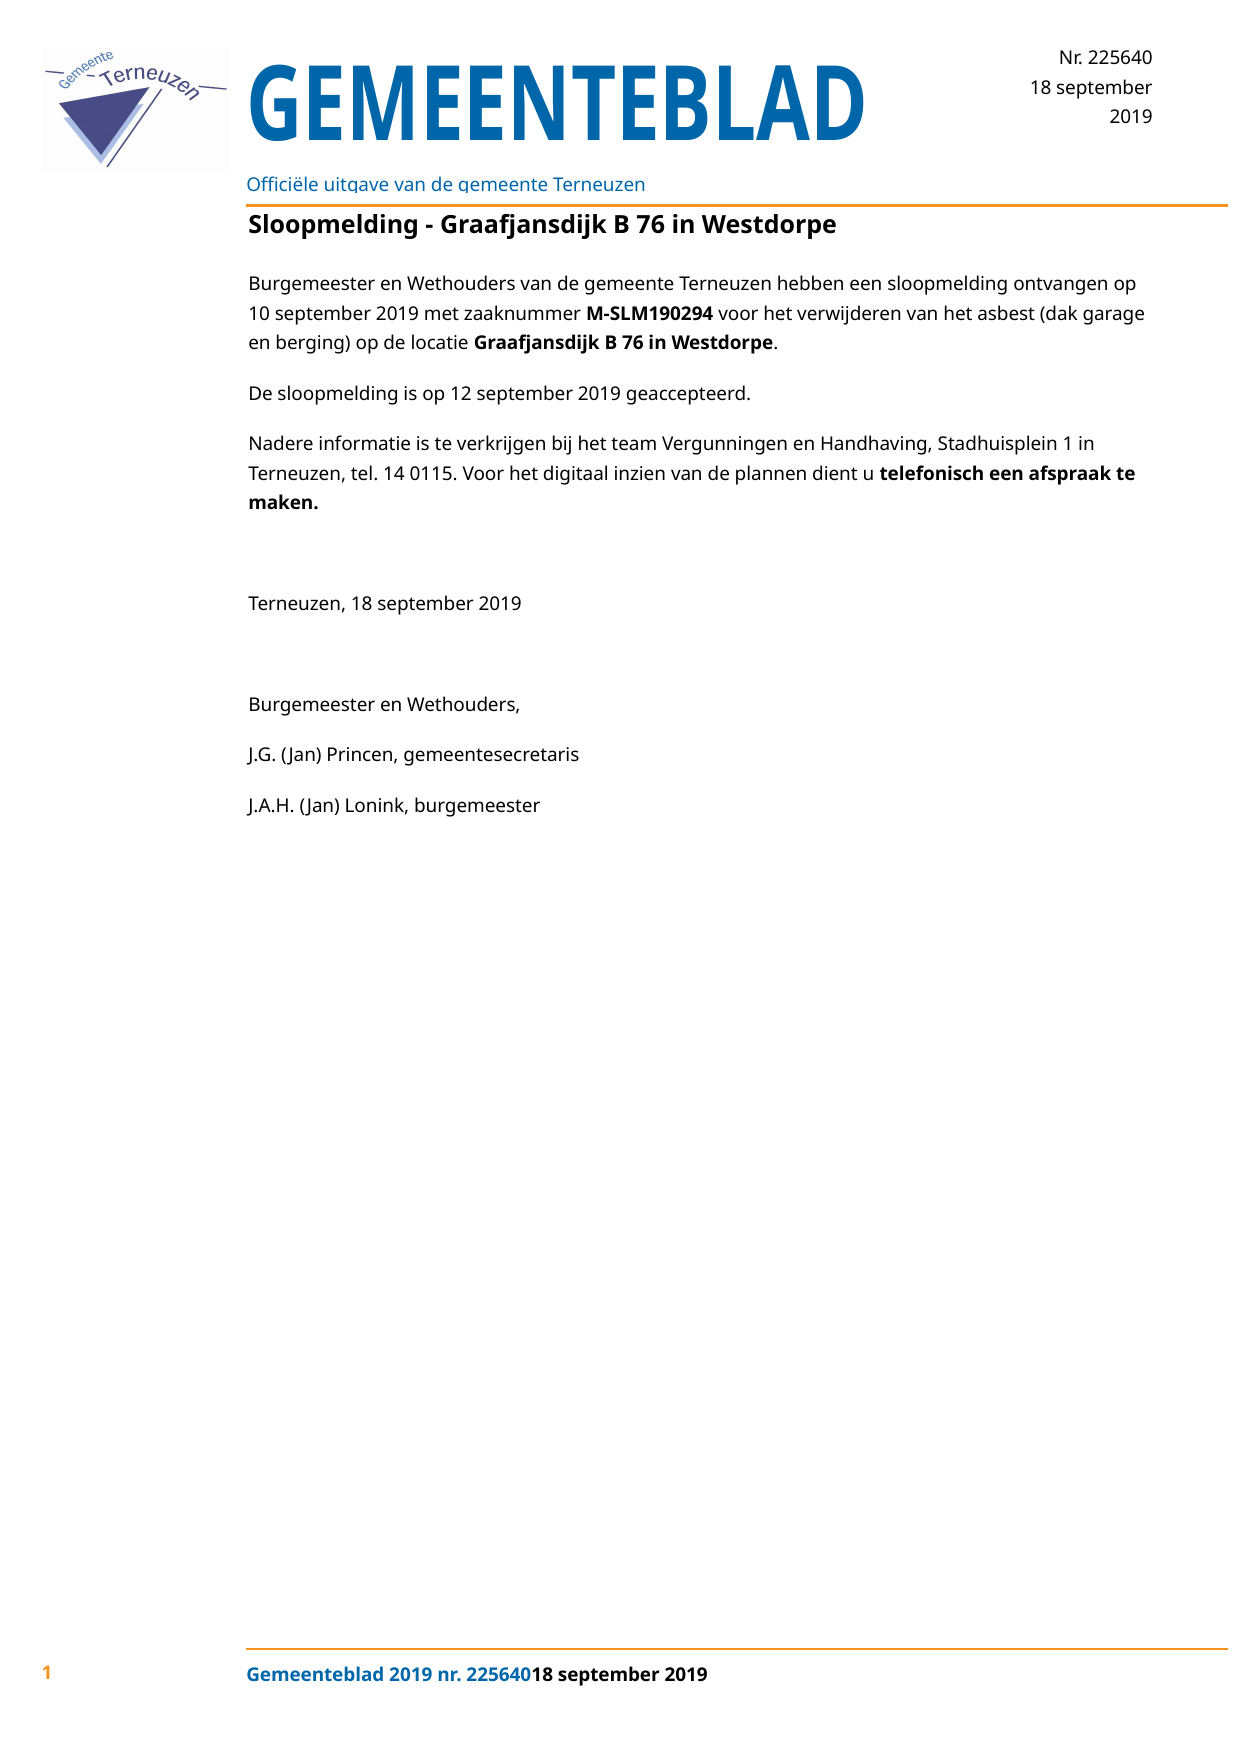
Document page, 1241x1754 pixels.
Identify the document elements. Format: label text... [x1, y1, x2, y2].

picture [41, 47, 231, 172]
text Burgemeester en Wethouders van de gemeente Terneuzen hebben een sloopmelding ontvangen op 10 september 2019 met zaaknummer M-SLM190294 voor het verwijderen van het asbest (dak garage en berging) op de locatie Graafjansdijk B 76 in Westdorpe. [248, 270, 1152, 355]
text Terneuzen, 18 september 2019 [248, 590, 1152, 616]
text Sloopmelding - Graafjansdijk B 76 in Westdorpe [248, 207, 1152, 241]
text J.A.H. (Jan) Lonink, burgemeester [248, 792, 1152, 818]
text J.G. (Jan) Princen, gemeentesecretaris [248, 742, 1152, 767]
text De sloopmelding is op 12 september 2019 geaccepteerd. [248, 380, 1152, 406]
text Nadere informatie is te verkrijgen bij het team Vergunningen en Handhaving, Stadhuisplein 1 in Terneuzen, tel. 14 0115. Voor het digitaal inzien van de plannen dient u telefonisch een afspraak te maken. [248, 430, 1152, 515]
text Burgemeester en Wethouders, [248, 691, 1152, 717]
